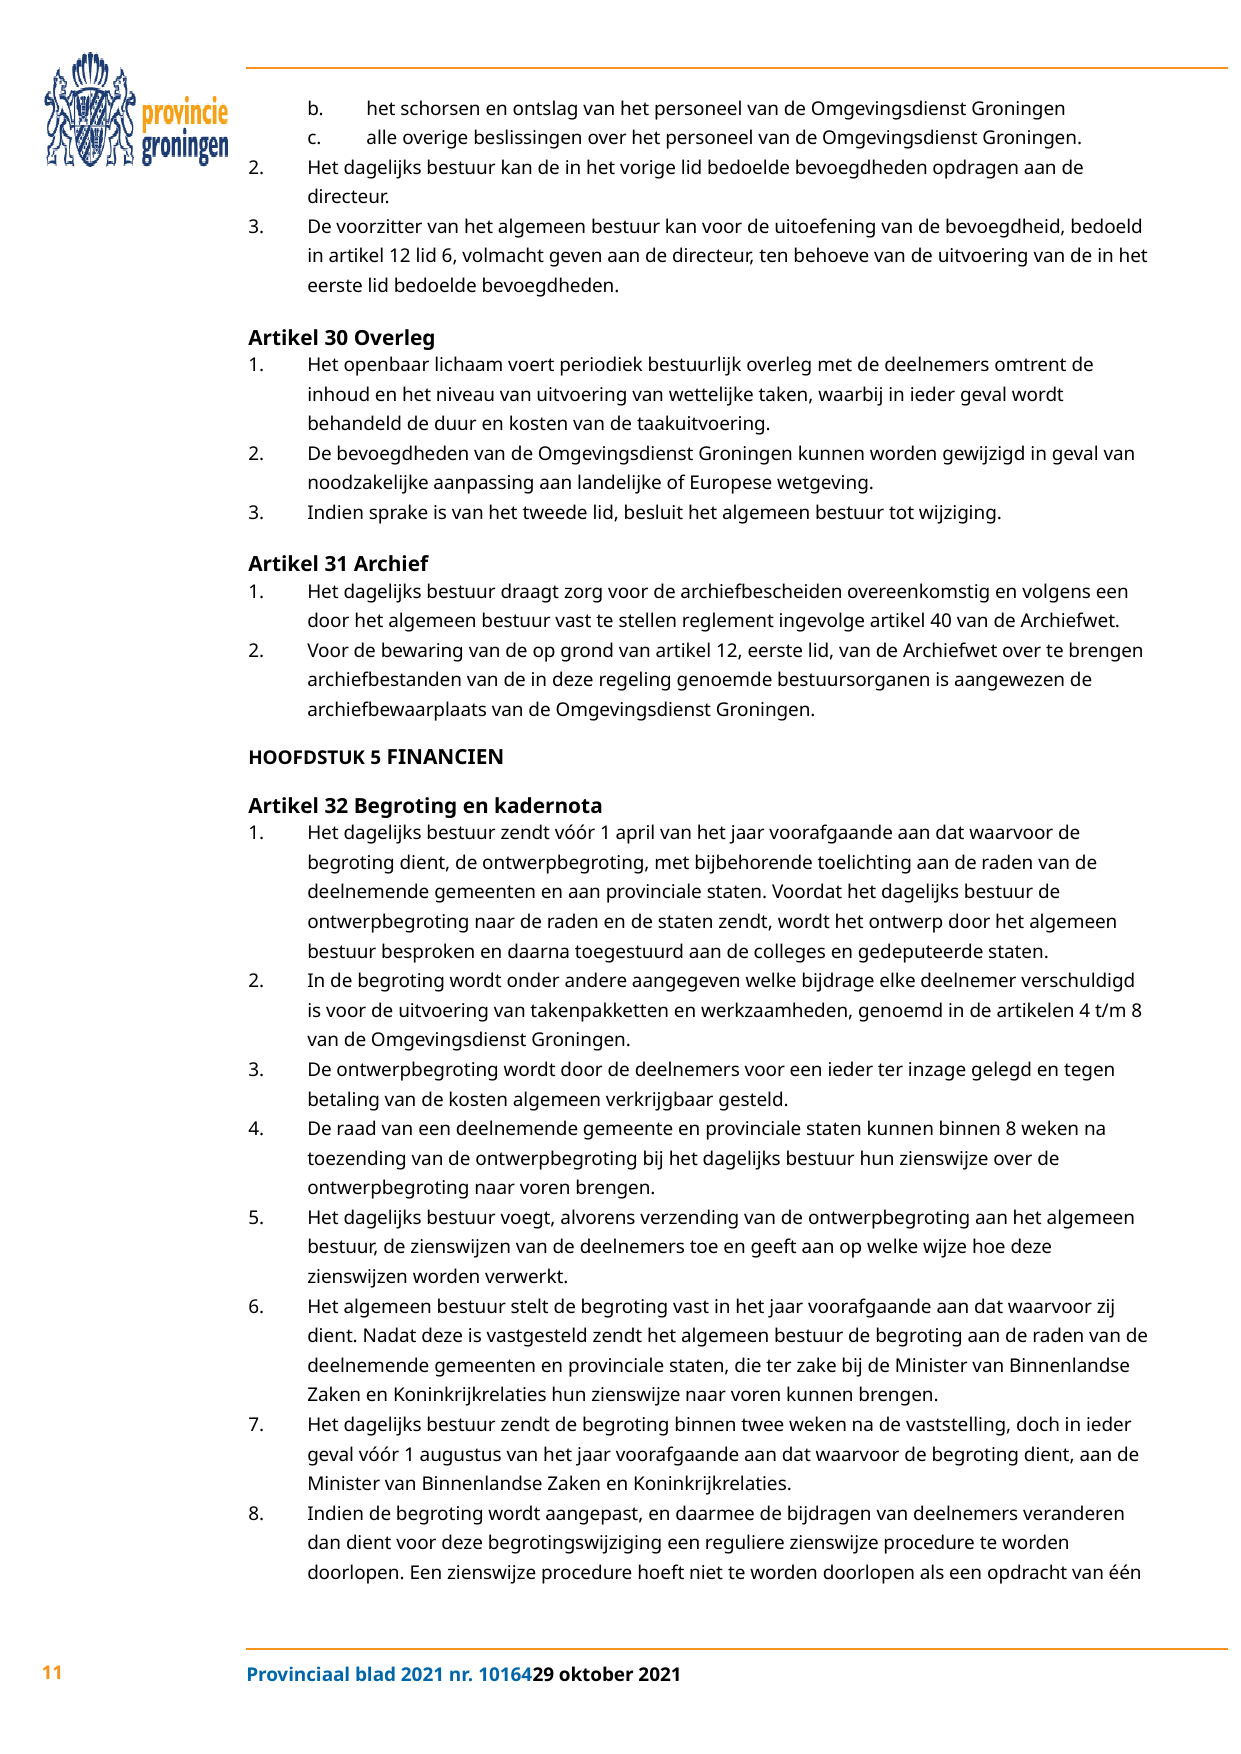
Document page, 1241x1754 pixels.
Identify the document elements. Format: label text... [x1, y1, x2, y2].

text HOOFDSTUK 5 FINANCIEN [248, 742, 1152, 770]
list De ontwerpbegroting wordt door de deelnemers voor een ieder ter inzage gelegd en tegen betaling van de kosten algemeen verkrijgbaar gesteld. [248, 1056, 1152, 1112]
list De raad van een deelnemende gemeente en provinciale staten kunnen binnen 8 weken na toezending van de ontwerpbegroting bij het dagelijks bestuur hun zienswijze over de ontwerpbegroting naar voren brengen. [248, 1115, 1152, 1200]
list Het dagelijks bestuur voegt, alvorens verzending van de ontwerpbegroting aan het algemeen bestuur, de zienswijzen van de deelnemers toe en geeft aan op welke wijze hoe deze zienswijzen worden verwerkt. [248, 1204, 1152, 1289]
text Artikel 32 Begroting en kadernota [248, 791, 1152, 819]
list Het dagelijks bestuur draagt zorg voor de archiefbescheiden overeenkomstig en volgens een door het algemeen bestuur vast te stellen reglement ingevolge artikel 40 van de Archiefwet. [248, 578, 1152, 633]
list Het dagelijks bestuur kan de in het vorige lid bedoelde bevoegdheden opdragen aan de directeur. [248, 154, 1152, 209]
picture [41, 47, 231, 172]
list alle overige beslissingen over het personeel van de Omgevingsdienst Groningen. [307, 124, 1152, 150]
list Het algemeen bestuur stelt de begroting vast in het jaar voorafgaande aan dat waarvoor zij dient. Nadat deze is vastgesteld zendt het algemeen bestuur de begroting aan de raden van de deelnemende gemeenten en provinciale staten, die ter zake bij de Minister van Binnenlandse Zaken en Koninkrijkrelaties hun zienswijze naar voren kunnen brengen. [248, 1293, 1152, 1407]
text Artikel 30 Overleg [248, 323, 1152, 351]
list Het openbaar lichaam voert periodiek bestuurlijk overleg met de deelnemers omtrent de inhoud en het niveau van uitvoering van wettelijke taken, waarbij in ieder geval wordt behandeld de duur en kosten van de taakuitvoering. [248, 351, 1152, 436]
list Voor de bewaring van de op grond van artikel 12, eerste lid, van de Archiefwet over te brengen archiefbestanden van de in deze regeling genoemde bestuursorganen is aangewezen de archiefbewaarplaats van de Omgevingsdienst Groningen. [248, 637, 1152, 722]
list Het dagelijks bestuur zendt de begroting binnen twee weken na de vaststelling, doch in ieder geval vóór 1 augustus van het jaar voorafgaande aan dat waarvoor de begroting dient, aan de Minister van Binnenlandse Zaken en Koninkrijkrelaties. [248, 1411, 1152, 1496]
text Artikel 31 Archief [248, 549, 1152, 578]
list In de begroting wordt onder andere aangegeven welke bijdrage elke deelnemer verschuldigd is voor de uitvoering van takenpakketten en werkzaamheden, genoemd in de artikelen 4 t/m 8 van de Omgevingsdienst Groningen. [248, 967, 1152, 1052]
list Indien sprake is van het tweede lid, besluit het algemeen bestuur tot wijziging. [248, 499, 1152, 525]
list Indien de begroting wordt aangepast, en daarmee de bijdragen van deelnemers veranderen dan dient voor deze begrotingswijziging een reguliere zienswijze procedure te worden doorlopen. Een zienswijze procedure hoeft niet te worden doorlopen als een opdracht van één [248, 1500, 1152, 1585]
list De voorzitter van het algemeen bestuur kan voor de uitoefening van de bevoegdheid, bedoeld in artikel 12 lid 6, volmacht geven aan de directeur, ten behoeve van de uitvoering van de in het eerste lid bedoelde bevoegdheden. [248, 213, 1152, 298]
list Het dagelijks bestuur zendt vóór 1 april van het jaar voorafgaande aan dat waarvoor de begroting dient, de ontwerpbegroting, met bijbehorende toelichting aan de raden van de deelnemende gemeenten en aan provinciale staten. Voordat het dagelijks bestuur de ontwerpbegroting naar de raden en de staten zendt, wordt het ontwerp door het algemeen bestuur besproken en daarna toegestuurd aan de colleges en gedeputeerde staten. [248, 819, 1152, 964]
list De bevoegdheden van de Omgevingsdienst Groningen kunnen worden gewijzigd in geval van noodzakelijke aanpassing aan landelijke of Europese wetgeving. [248, 440, 1152, 495]
list het schorsen en ontslag van het personeel van de Omgevingsdienst Groningen [307, 95, 1152, 121]
